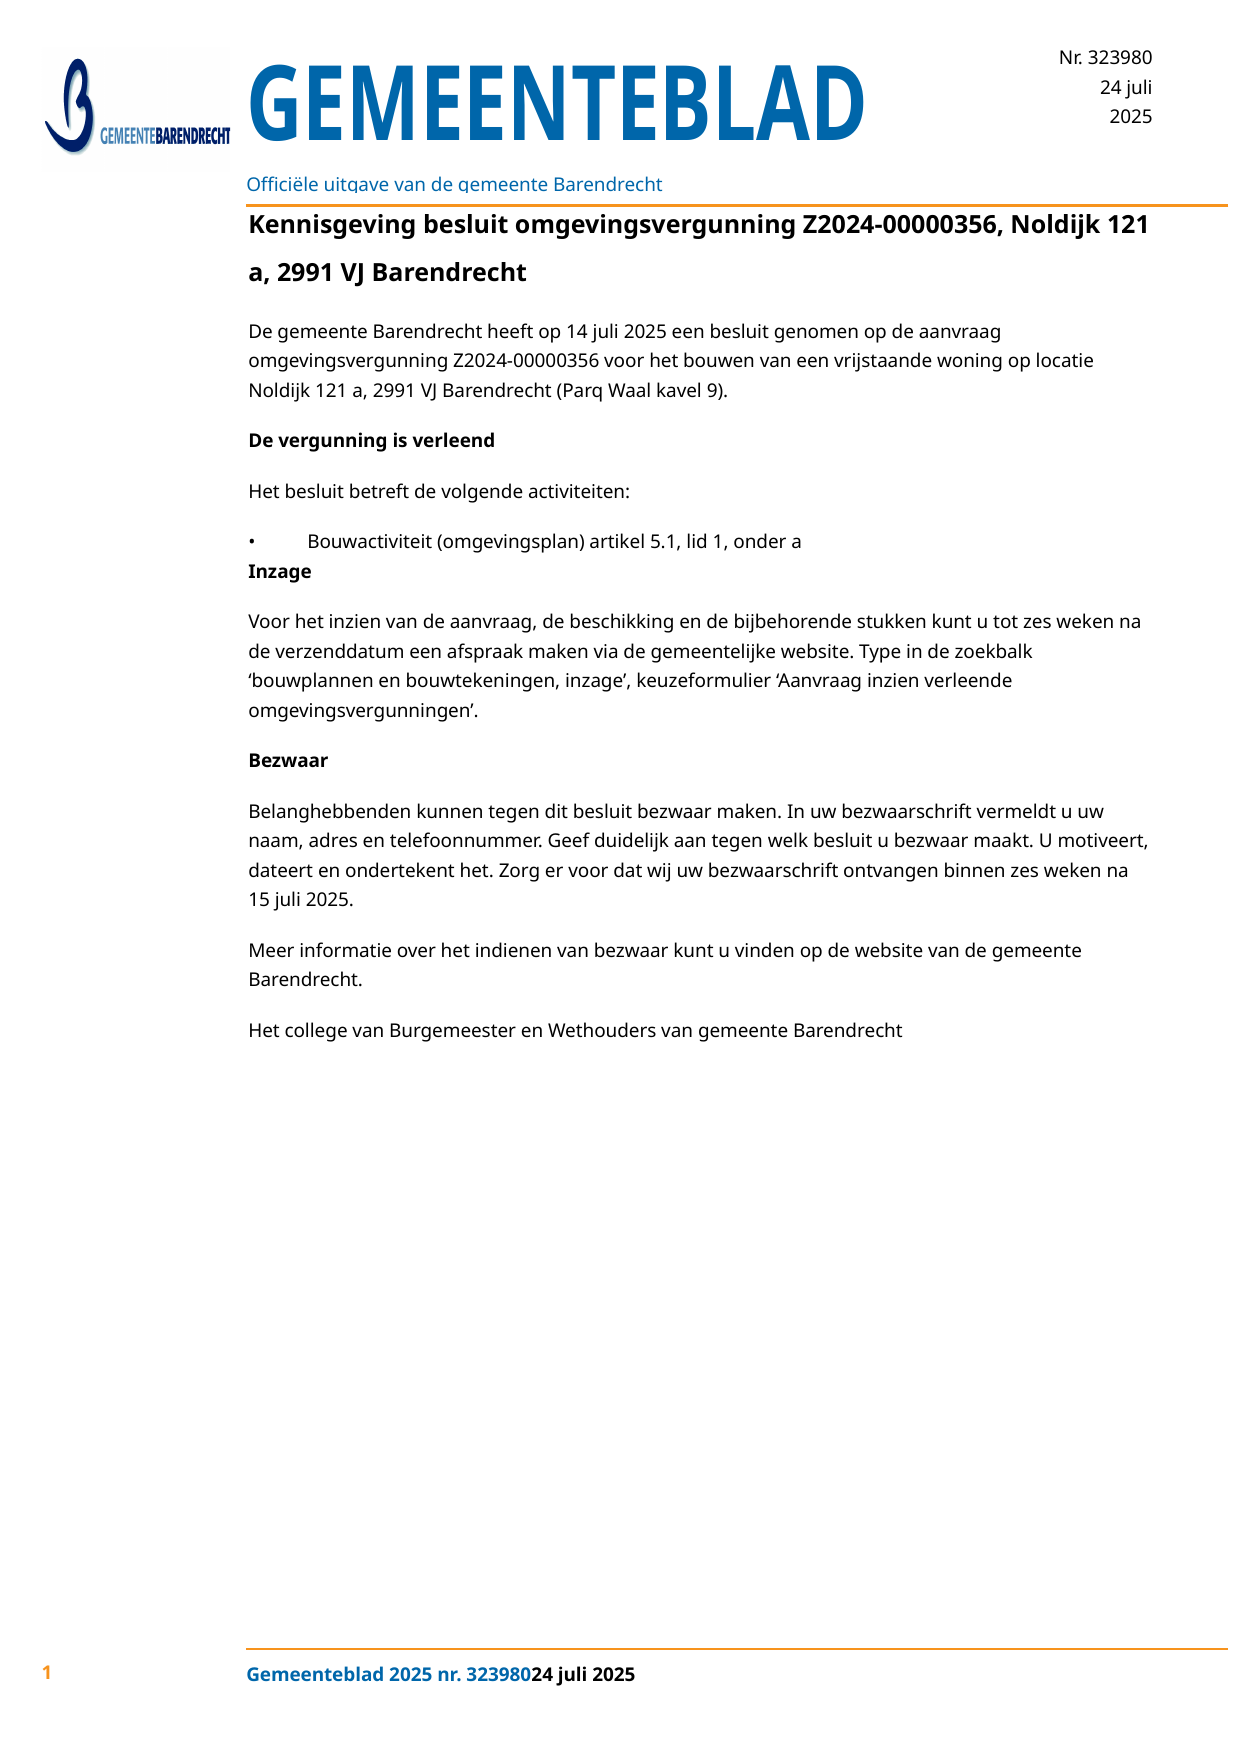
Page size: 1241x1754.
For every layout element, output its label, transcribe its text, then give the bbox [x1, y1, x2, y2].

list Bouwactiviteit (omgevingsplan) artikel 5.1, lid 1, onder a [248, 528, 1152, 554]
text Voor het inzien van de aanvraag, de beschikking en de bijbehorende stukken kunt u tot zes weken na de verzenddatum een afspraak maken via de gemeentelijke website. Type in de zoekbalk ‘bouwplannen en bouwtekeningen, inzage’, keuzeformulier ‘Aanvraag inzien verleende omgevingsvergunningen’. [248, 608, 1152, 723]
picture [41, 47, 231, 172]
text Inzage [248, 558, 1152, 584]
text Meer informatie over het indienen van bezwaar kunt u vinden op de website van de gemeente Barendrecht. [248, 937, 1152, 992]
text Kennisgeving besluit omgevingsvergunning Z2024-00000356, Noldijk 121 a, 2991 VJ Barendrecht [248, 207, 1152, 288]
text Het college van Burgemeester en Wethouders van gemeente Barendrecht [248, 1017, 1152, 1043]
text De vergunning is verleend [248, 427, 1152, 453]
text Het besluit betreft de volgende activiteiten: [248, 478, 1152, 504]
text Bezwaar [248, 747, 1152, 773]
text De gemeente Barendrecht heeft op 14 juli 2025 een besluit genomen op de aanvraag omgevingsvergunning Z2024-00000356 voor het bouwen van een vrijstaande woning op locatie Noldijk 121 a, 2991 VJ Barendrecht (Parq Waal kavel 9). [248, 318, 1152, 403]
text Belanghebbenden kunnen tegen dit besluit bezwaar maken. In uw bezwaarschrift vermeldt u uw naam, adres en telefoonnummer. Geef duidelijk aan tegen welk besluit u bezwaar maakt. U motiveert, dateert en ondertekent het. Zorg er voor dat wij uw bezwaarschrift ontvangen binnen zes weken na 15 juli 2025. [248, 798, 1152, 912]
